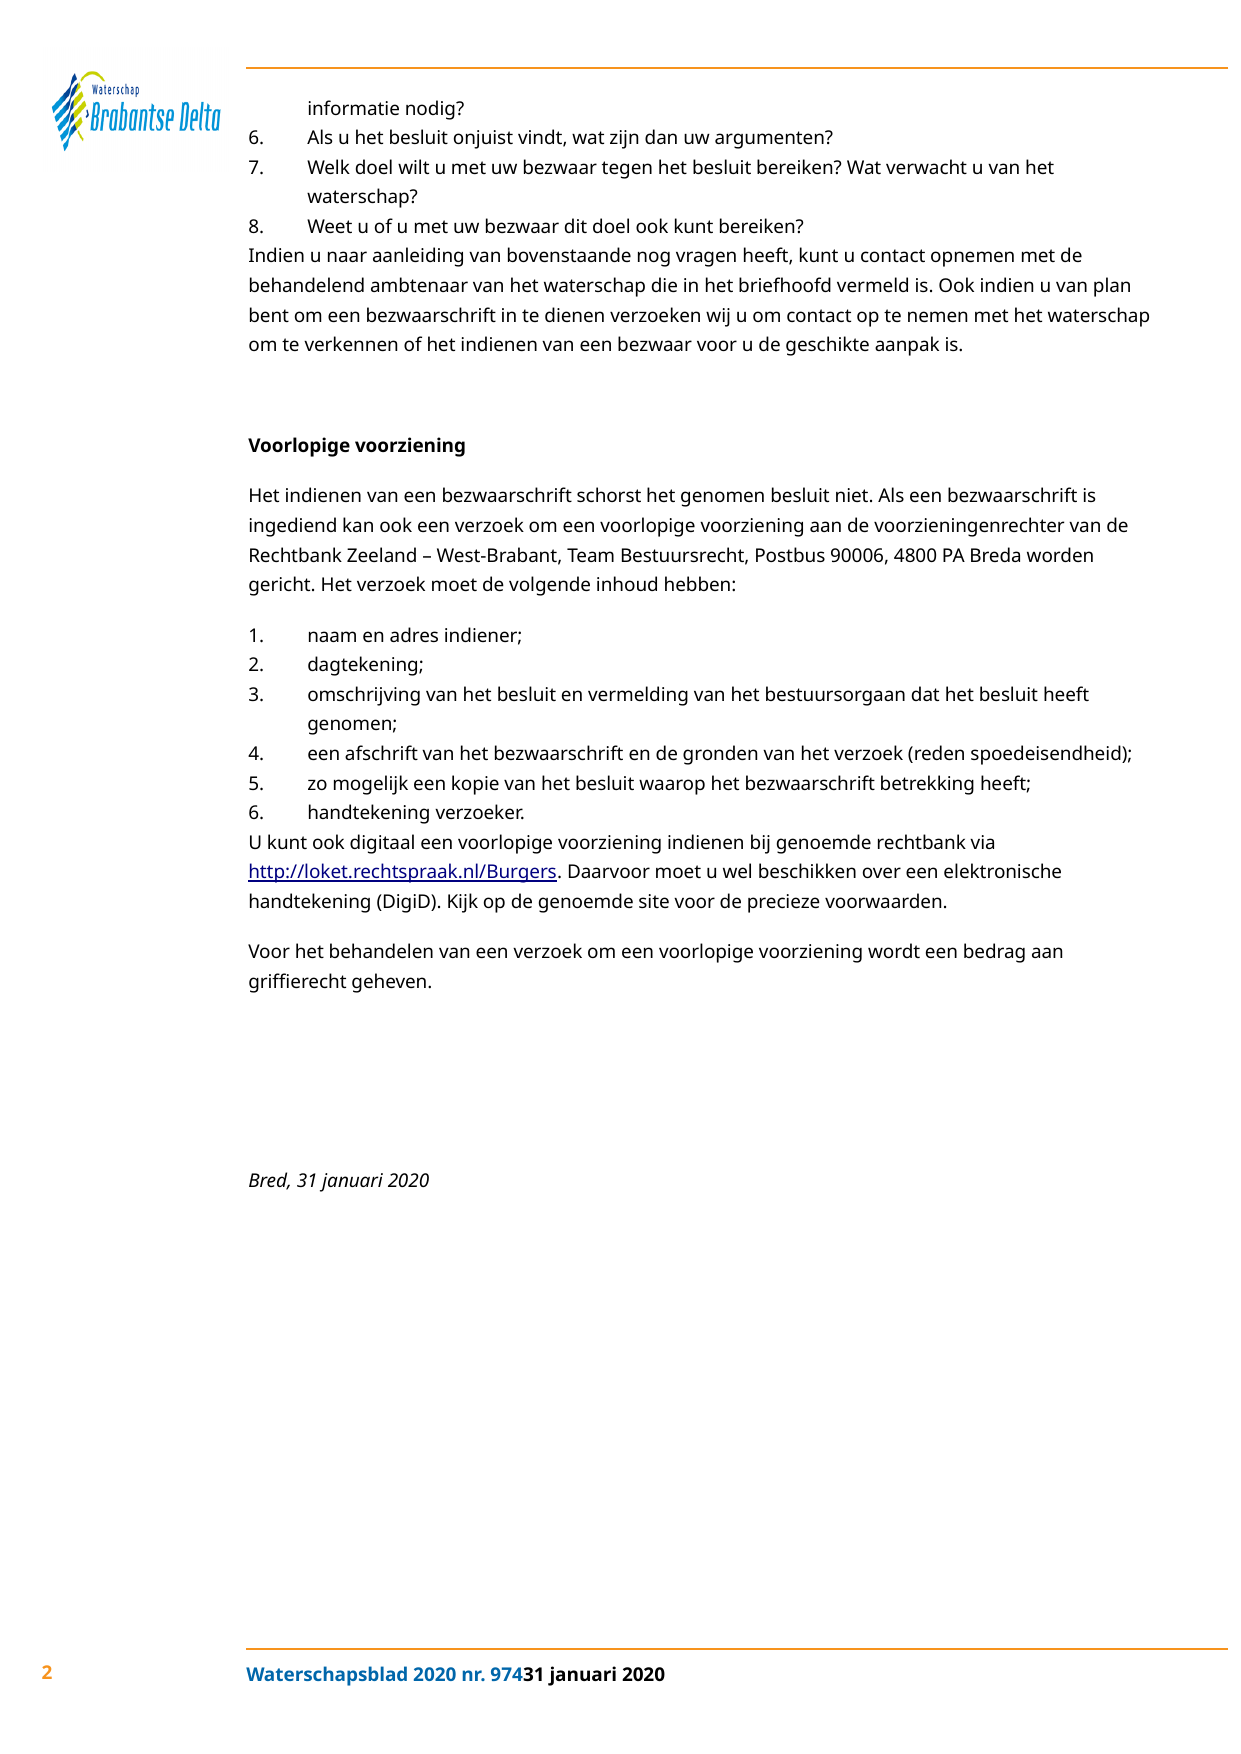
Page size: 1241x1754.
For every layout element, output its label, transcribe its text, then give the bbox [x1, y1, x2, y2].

list Weet u of u met uw bezwaar dit doel ook kunt bereiken? [248, 213, 1152, 239]
list Welk doel wilt u met uw bezwaar tegen het besluit bereiken? Wat verwacht u van het waterschap? [248, 154, 1152, 209]
list omschrijving van het besluit en vermelding van het bestuursorgaan dat het besluit heeft genomen; [248, 681, 1152, 736]
list een afschrift van het bezwaarschrift en de gronden van het verzoek (reden spoedeisendheid); [248, 740, 1152, 766]
picture [41, 47, 231, 172]
text U kunt ook digitaal een voorlopige voorziening indienen bij genoemde rechtbank via http://loket.rechtspraak.nl/Burgers. Daarvoor moet u wel beschikken over een elektronische handtekening (DigiD). Kijk op de genoemde site voor de precieze voorwaarden. [248, 829, 1152, 914]
text Bred, 31 januari 2020 [248, 1167, 1152, 1193]
list handtekening verzoeker. [248, 799, 1152, 825]
list dagtekening; [248, 651, 1152, 677]
text Voor het behandelen van een verzoek om een voorlopige voorziening wordt een bedrag aan griffierecht geheven. [248, 938, 1152, 994]
list zo mogelijk een kopie van het besluit waarop het bezwaarschrift betrekking heeft; [248, 770, 1152, 796]
text Indien u naar aanleiding van bovenstaande nog vragen heeft, kunt u contact opnemen met de behandelend ambtenaar van het waterschap die in het briefhoofd vermeld is. Ook indien u van plan bent om een bezwaarschrift in te dienen verzoeken wij u om contact op te nemen met het waterschap om te verkennen of het indienen van een bezwaar voor u de geschikte aanpak is. [248, 243, 1152, 357]
list Als u het besluit onjuist vindt, wat zijn dan uw argumenten? [248, 124, 1152, 150]
list informatie nodig? [248, 95, 1152, 121]
text Voorlopige voorziening [248, 432, 1152, 458]
list naam en adres indiener; [248, 622, 1152, 648]
text Het indienen van een bezwaarschrift schorst het genomen besluit niet. Als een bezwaarschrift is ingediend kan ook een verzoek om een voorlopige voorziening aan de voorzieningenrechter van de Rechtbank Zeeland – West-Brabant, Team Bestuursrecht, Postbus 90006, 4800 PA Breda worden gericht. Het verzoek moet de volgende inhoud hebben: [248, 483, 1152, 597]
